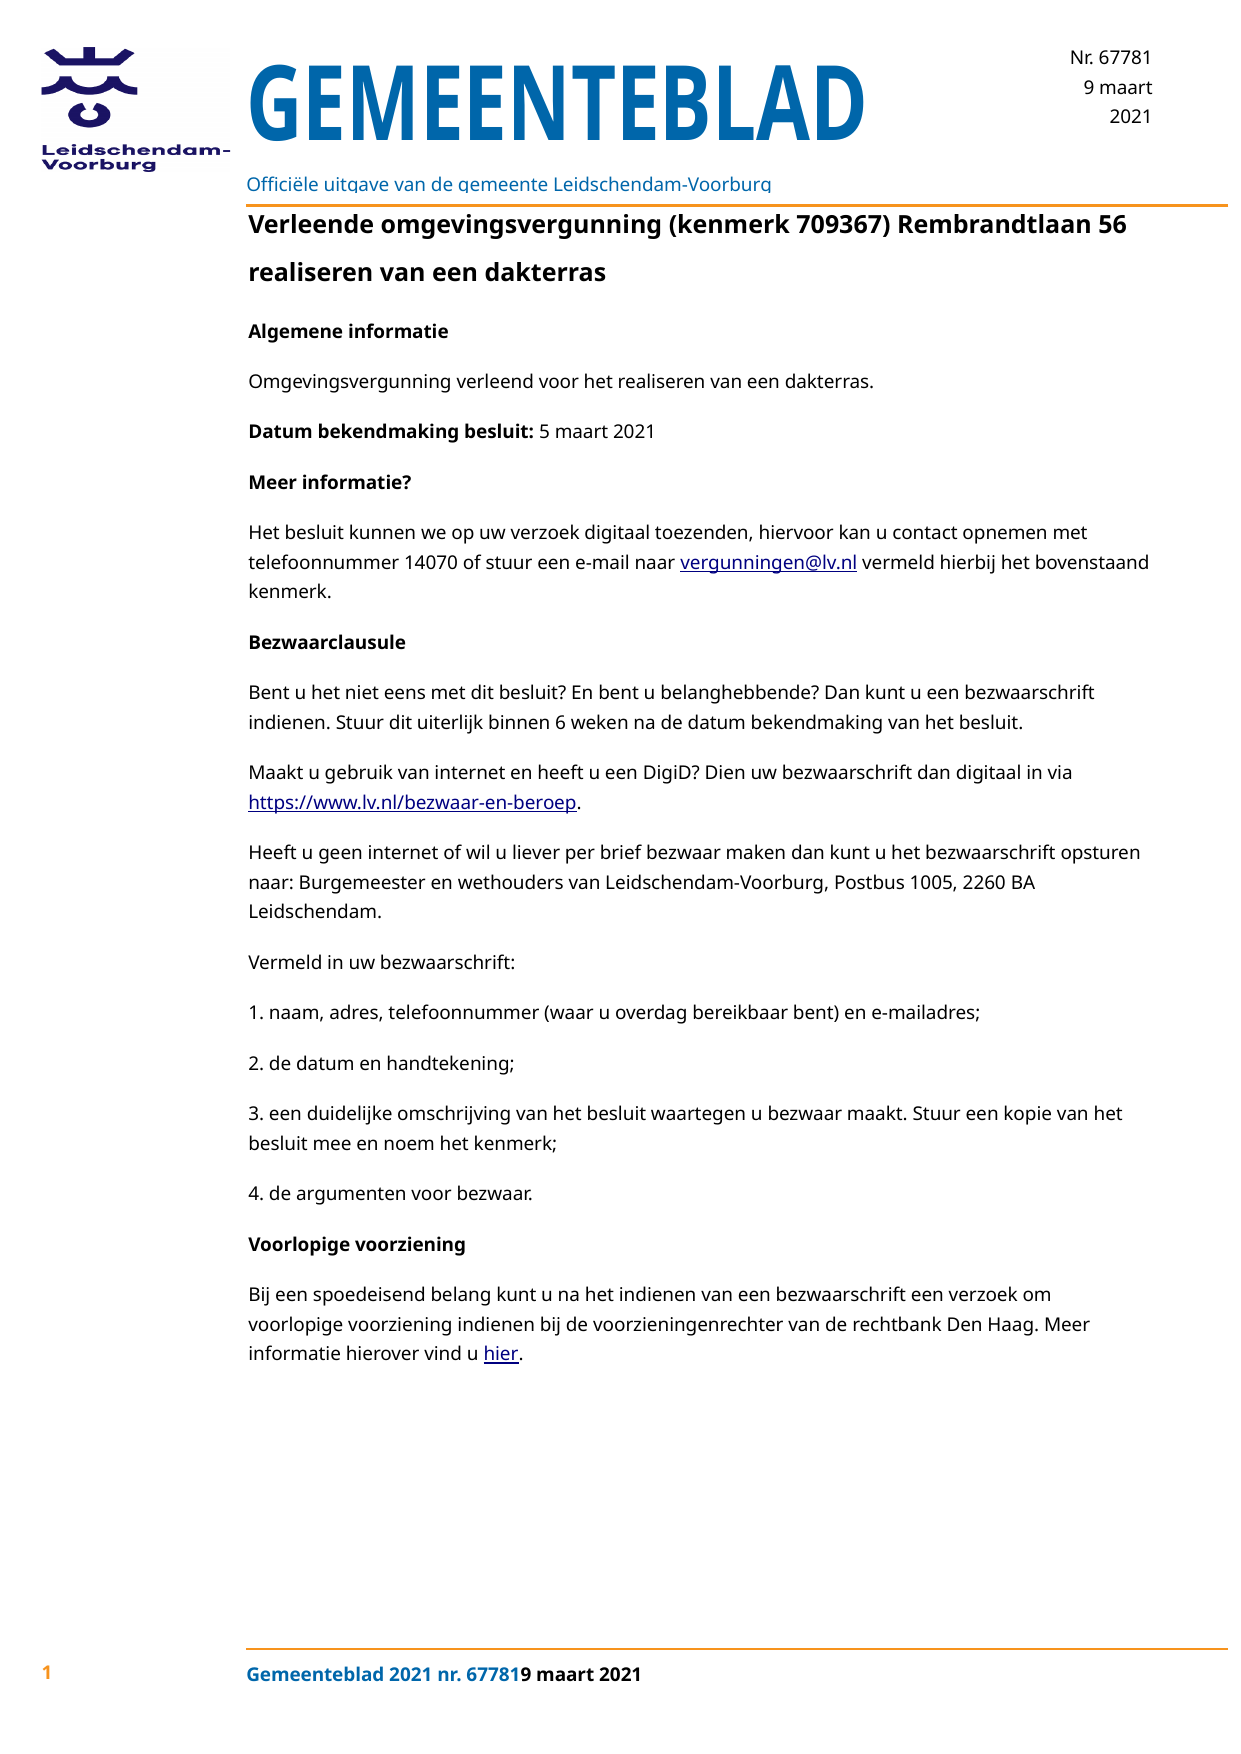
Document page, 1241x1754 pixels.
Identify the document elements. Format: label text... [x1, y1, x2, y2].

text Het besluit kunnen we op uw verzoek digitaal toezenden, hiervoor kan u contact opnemen met telefoonnummer 14070 of stuur een e-mail naar vergunningen@lv.nl vermeld hierbij het bovenstaand kenmerk. [248, 519, 1152, 604]
text Bent u het niet eens met dit besluit? En bent u belanghebbende? Dan kunt u een bezwaarschrift indienen. Stuur dit uiterlijk binnen 6 weken na de datum bekendmaking van het besluit. [248, 679, 1152, 735]
picture [41, 47, 231, 172]
text Vermeld in uw bezwaarschrift: [248, 949, 1152, 975]
text Algemene informatie [248, 318, 1152, 344]
text Bezwaarclausule [248, 629, 1152, 655]
text Omgevingsvergunning verleend voor het realiseren van een dakterras. [248, 368, 1152, 394]
text Meer informatie? [248, 469, 1152, 495]
text Verleende omgevingsvergunning (kenmerk 709367) Rembrandtlaan 56 realiseren van een dakterras [248, 207, 1152, 288]
text 2. de datum en handtekening; [248, 1050, 1152, 1076]
text 1. naam, adres, telefoonnummer (waar u overdag bereikbaar bent) en e-mailadres; [248, 999, 1152, 1025]
text Datum bekendmaking besluit: 5 maart 2021 [248, 419, 1152, 444]
text Maakt u gebruik van internet en heeft u een DigiD? Dien uw bezwaarschrift dan digitaal in via https://www.lv.nl/bezwaar-en-beroep. [248, 759, 1152, 815]
text Heeft u geen internet of wil u liever per brief bezwaar maken dan kunt u het bezwaarschrift opsturen naar: Burgemeester en wethouders van Leidschendam-Voorburg, Postbus 1005, 2260 BA Leidschendam. [248, 839, 1152, 924]
text 3. een duidelijke omschrijving van het besluit waartegen u bezwaar maakt. Stuur een kopie van het besluit mee en noem het kenmerk; [248, 1100, 1152, 1156]
text 4. de argumenten voor bezwaar. [248, 1180, 1152, 1206]
text Voorlopige voorziening [248, 1231, 1152, 1257]
text Bij een spoedeisend belang kunt u na het indienen van een bezwaarschrift een verzoek om voorlopige voorziening indienen bij de voorzieningenrechter van de rechtbank Den Haag. Meer informatie hierover vind u hier. [248, 1281, 1152, 1366]
